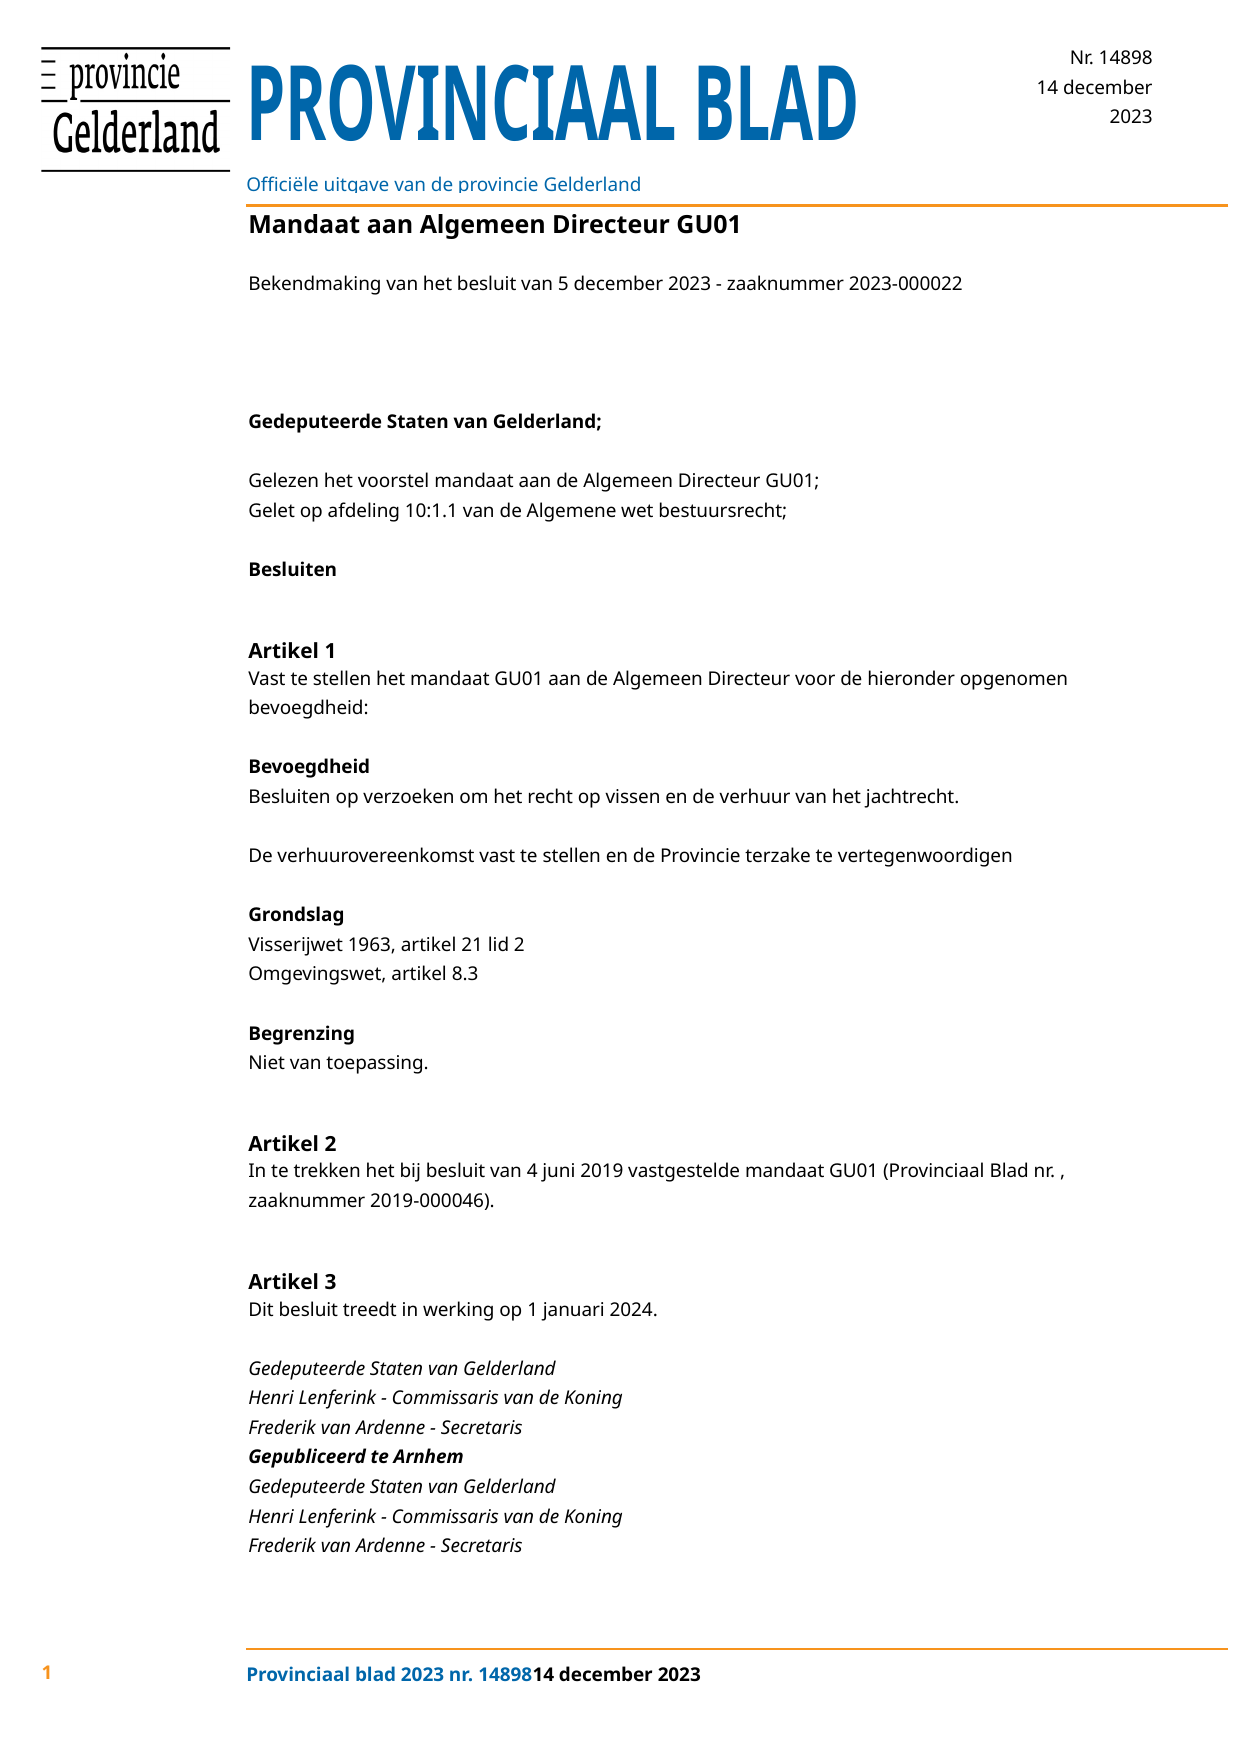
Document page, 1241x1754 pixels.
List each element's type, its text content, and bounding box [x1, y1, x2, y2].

text Bekendmaking van het besluit van 5 december 2023 - zaaknummer 2023-000022 [248, 270, 1152, 296]
text Vast te stellen het mandaat GU01 aan de Algemeen Directeur voor de hieronder opgenomen bevoegdheid: [248, 665, 1152, 720]
text Besluiten [248, 556, 1152, 582]
text Henri Lenferink - Commissaris van de Koning [248, 1384, 1152, 1410]
text Frederik van Ardenne - Secretaris [248, 1414, 1152, 1440]
text Niet van toepassing. [248, 1049, 1152, 1075]
text De verhuurovereenkomst vast te stellen en de Provincie terzake te vertegenwoordigen [248, 842, 1152, 868]
text Dit besluit treedt in werking op 1 januari 2024. [248, 1296, 1152, 1321]
picture [41, 47, 231, 172]
text In te trekken het bij besluit van 4 juni 2019 vastgestelde mandaat GU01 (Provinciaal Blad nr. , zaaknummer 2019-000046). [248, 1158, 1152, 1213]
text Gepubliceerd te Arnhem [248, 1444, 1152, 1469]
text Gelet op afdeling 10:1.1 van de Algemene wet bestuursrecht; [248, 497, 1152, 523]
text Artikel 3 [248, 1267, 1152, 1296]
text Besluiten op verzoeken om het recht op vissen en de verhuur van het jachtrecht. [248, 783, 1152, 809]
text Visserijwet 1963, artikel 21 lid 2 [248, 931, 1152, 957]
text Artikel 1 [248, 636, 1152, 665]
text Gedeputeerde Staten van Gelderland; [248, 408, 1152, 434]
text Gedeputeerde Staten van Gelderland [248, 1355, 1152, 1381]
text Frederik van Ardenne - Secretaris [248, 1532, 1152, 1558]
text Begrenzing [248, 1020, 1152, 1045]
text Artikel 2 [248, 1129, 1152, 1158]
text Grondslag [248, 901, 1152, 927]
text Mandaat aan Algemeen Directeur GU01 [248, 207, 1152, 241]
text Gedeputeerde Staten van Gelderland [248, 1473, 1152, 1499]
text Gelezen het voorstel mandaat aan de Algemeen Directeur GU01; [248, 467, 1152, 493]
text Bevoegdheid [248, 753, 1152, 779]
text Henri Lenferink - Commissaris van de Koning [248, 1503, 1152, 1528]
text Omgevingswet, artikel 8.3 [248, 961, 1152, 986]
